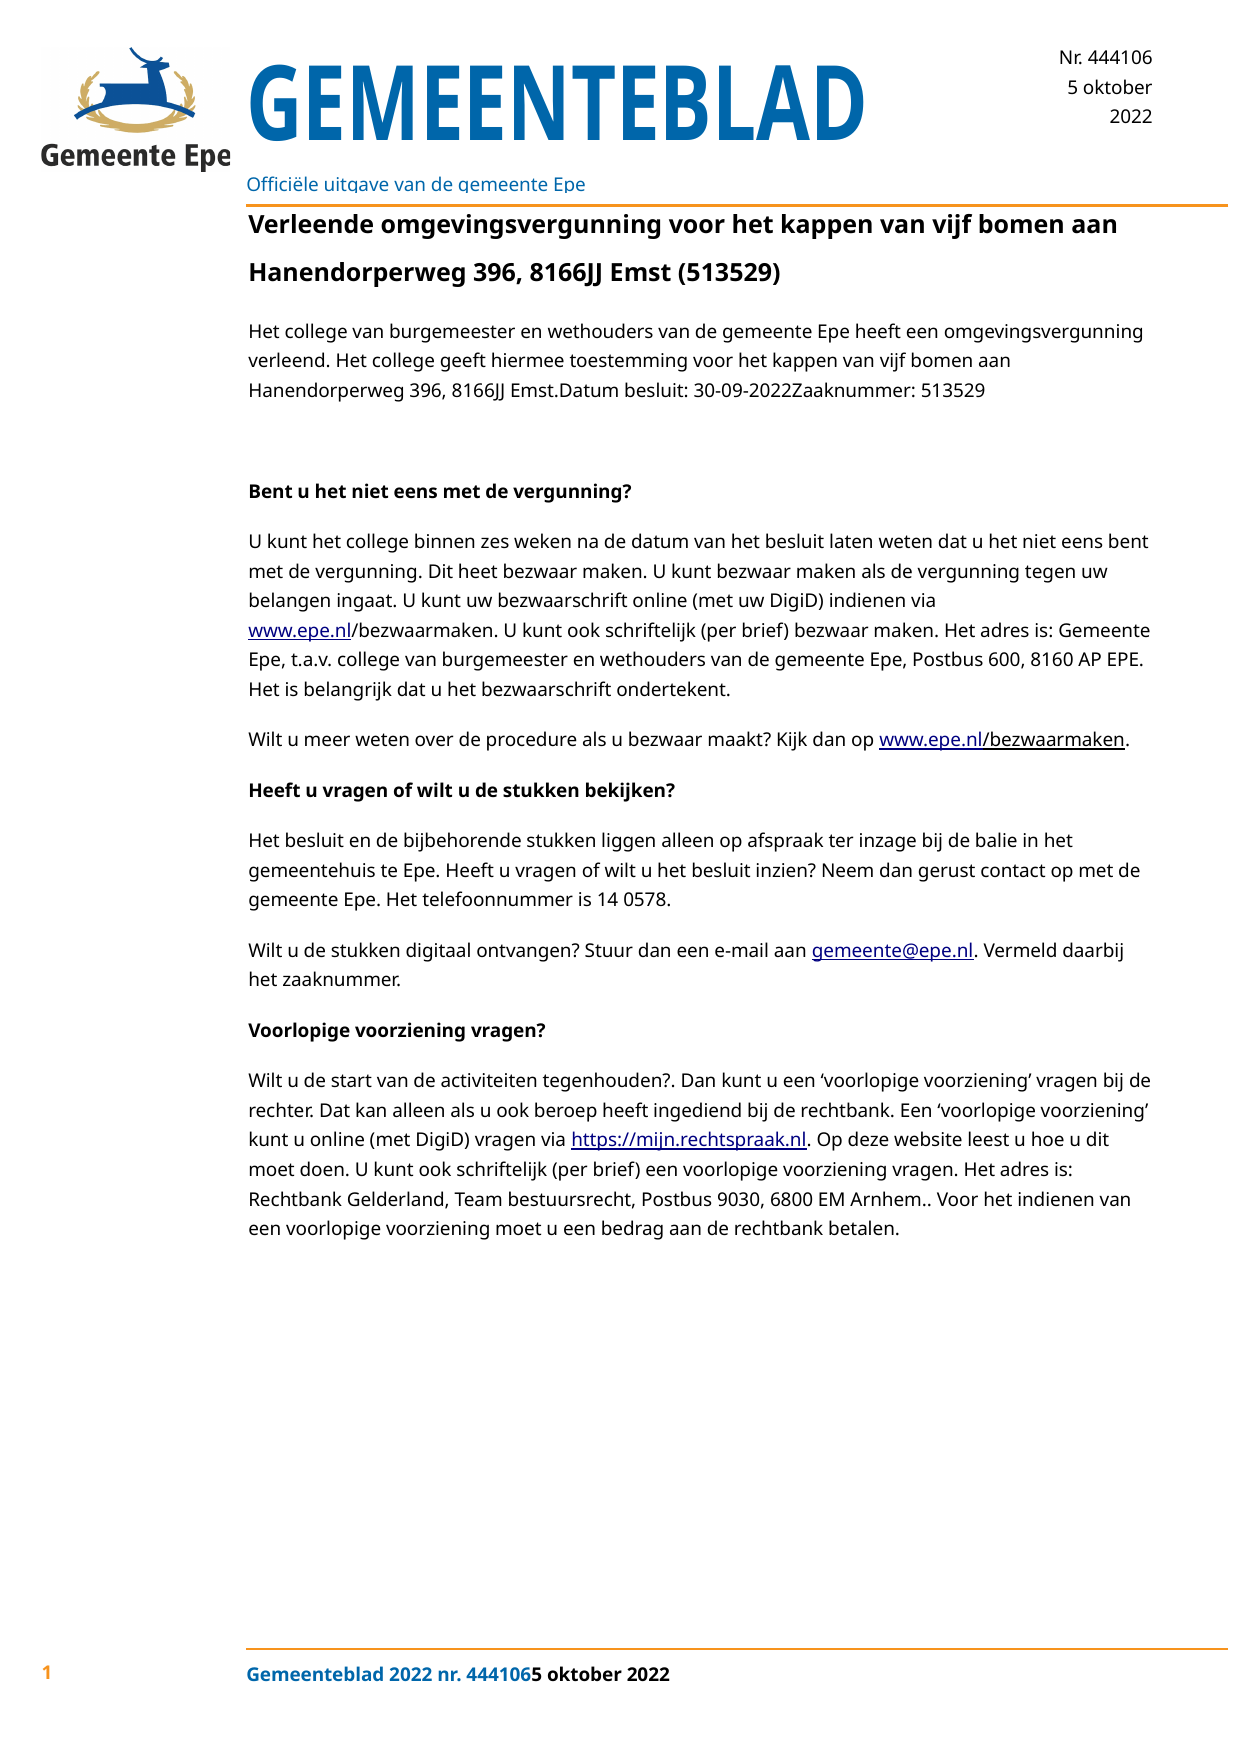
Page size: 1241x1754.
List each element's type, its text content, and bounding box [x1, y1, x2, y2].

text Het besluit en de bijbehorende stukken liggen alleen op afspraak ter inzage bij de balie in het gemeentehuis te Epe. Heeft u vragen of wilt u het besluit inzien? Neem dan gerust contact op met de gemeente Epe. Het telefoonnummer is 14 0578. [248, 827, 1152, 912]
text Heeft u vragen of wilt u de stukken bekijken? [248, 777, 1152, 803]
text Verleende omgevingsvergunning voor het kappen van vijf bomen aan Hanendorperweg 396, 8166JJ Emst (513529) [248, 207, 1152, 288]
text Wilt u de start van de activiteiten tegenhouden?. Dan kunt u een ‘voorlopige voorziening’ vragen bij de rechter. Dat kan alleen als u ook beroep heeft ingediend bij de rechtbank. Een ‘voorlopige voorziening’ kunt u online (met DigiD) vragen via https://mijn.rechtspraak.nl. Op deze website leest u hoe u dit moet doen. U kunt ook schriftelijk (per brief) een voorlopige voorziening vragen. Het adres is: Rechtbank Gelderland, Team bestuursrecht, Postbus 9030, 6800 EM Arnhem.. Voor het indienen van een voorlopige voorziening moet u een bedrag aan de rechtbank betalen. [248, 1067, 1152, 1241]
text Wilt u de stukken digitaal ontvangen? Stuur dan een e-mail aan gemeente@epe.nl. Vermeld daarbij het zaaknummer. [248, 937, 1152, 992]
picture [41, 47, 231, 172]
text Voorlopige voorziening vragen? [248, 1017, 1152, 1043]
text U kunt het college binnen zes weken na de datum van het besluit laten weten dat u het niet eens bent met de vergunning. Dit heet bezwaar maken. U kunt bezwaar maken als de vergunning tegen uw belangen ingaat. U kunt uw bezwaarschrift online (met uw DigiD) indienen via www.epe.nl/bezwaarmaken. U kunt ook schriftelijk (per brief) bezwaar maken. Het adres is: Gemeente Epe, t.a.v. college van burgemeester en wethouders van de gemeente Epe, Postbus 600, 8160 AP EPE. Het is belangrijk dat u het bezwaarschrift ondertekent. [248, 528, 1152, 702]
text Bent u het niet eens met de vergunning? [248, 478, 1152, 504]
text Wilt u meer weten over de procedure als u bezwaar maakt? Kijk dan op www.epe.nl/bezwaarmaken. [248, 727, 1152, 752]
text Het college van burgemeester en wethouders van de gemeente Epe heeft een omgevingsvergunning verleend. Het college geeft hiermee toestemming voor het kappen van vijf bomen aan Hanendorperweg 396, 8166JJ Emst.Datum besluit: 30-09-2022Zaaknummer: 513529 [248, 318, 1152, 403]
